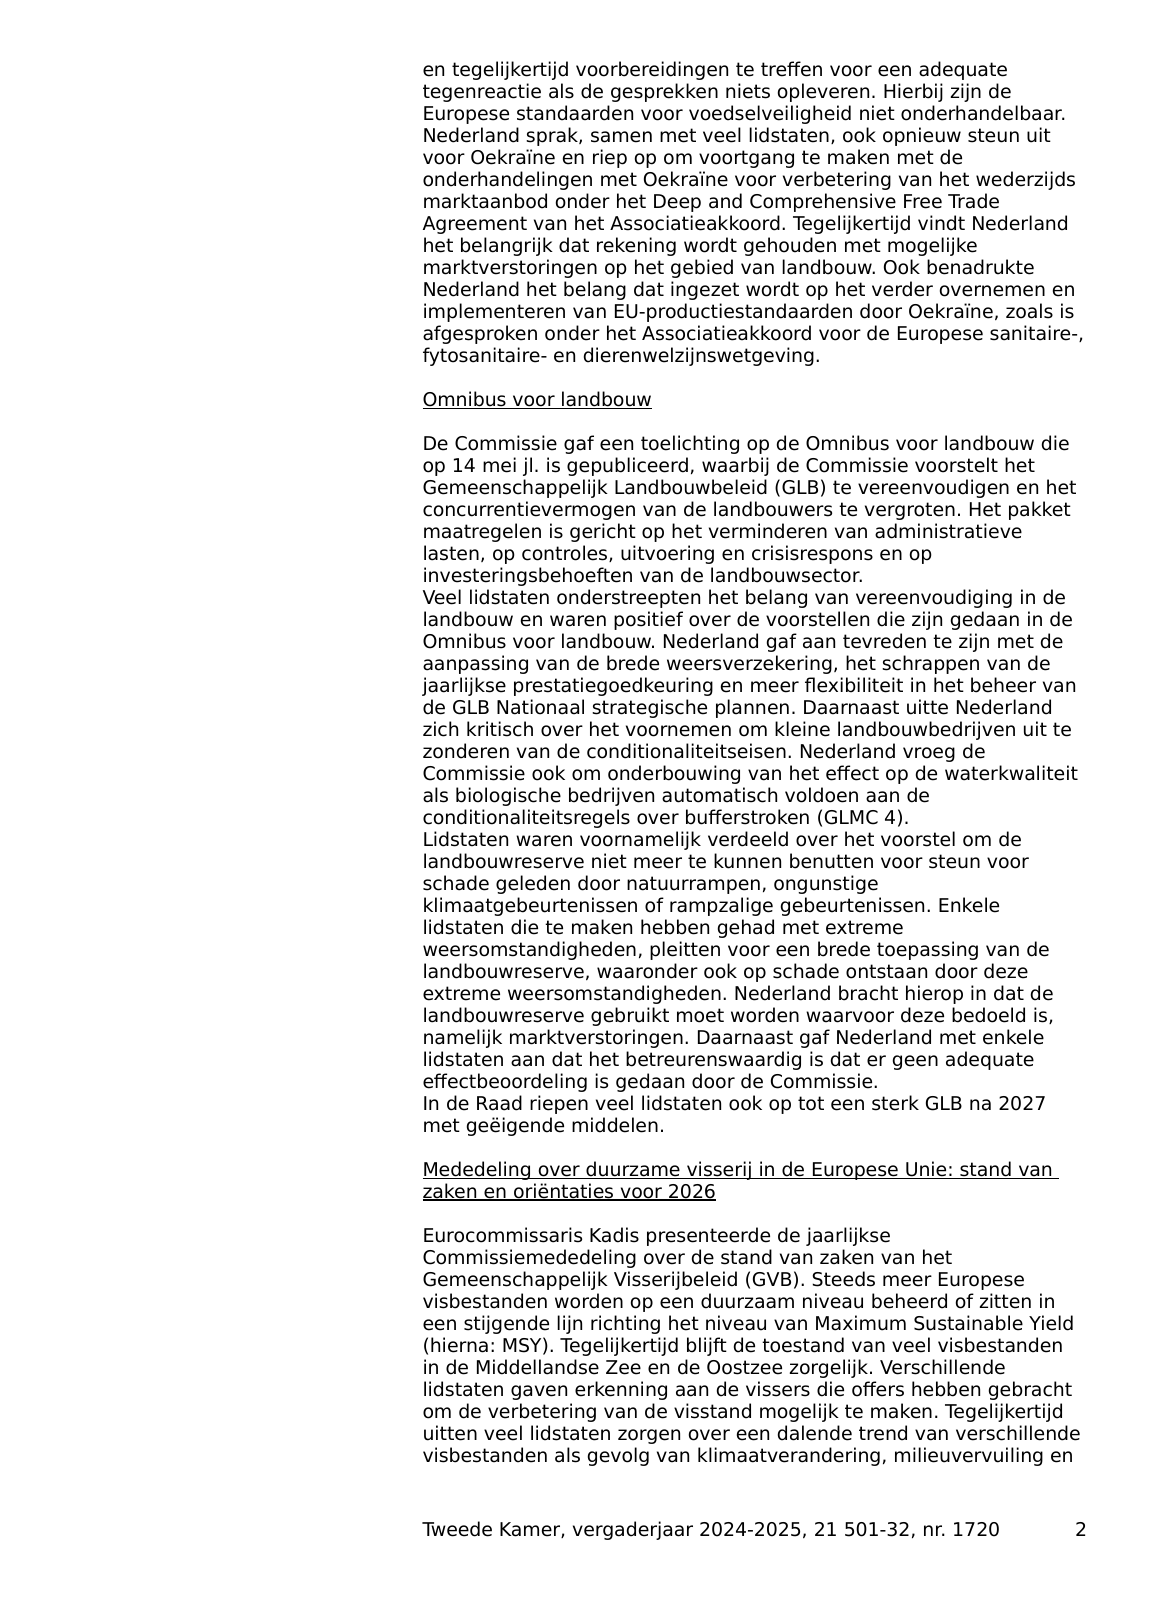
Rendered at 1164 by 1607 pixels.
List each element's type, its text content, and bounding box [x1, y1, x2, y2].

text In de Raad riepen veel lidstaten ook op tot een sterk GLB na 2027 met geëigende middelen. [422, 1092, 1087, 1136]
text Lidstaten waren voornamelijk verdeeld over het voorstel om de landbouwreserve niet meer te kunnen benutten voor steun voor schade geleden door natuurrampen, ongunstige klimaatgebeurtenissen of rampzalige gebeurtenissen. Enkele lidstaten die te maken hebben gehad met extreme weersomstandigheden, pleitten voor een brede toepassing van de landbouwreserve, waaronder ook op schade ontstaan door deze extreme weersomstandigheden. Nederland bracht hierop in dat de landbouwreserve gebruikt moet worden waarvoor deze bedoeld is, namelijk marktverstoringen. Daarnaast gaf Nederland met enkele lidstaten aan dat het betreurenswaardig is dat er geen adequate effectbeoordeling is gedaan door de Commissie. [422, 829, 1087, 1092]
text Veel lidstaten onderstreepten het belang van vereenvoudiging in de landbouw en waren positief over de voorstellen die zijn gedaan in de Omnibus voor landbouw. Nederland gaf aan tevreden te zijn met de aanpassing van de brede weersverzekering, het schrappen van de jaarlijkse prestatiegoedkeuring en meer flexibiliteit in het beheer van de GLB Nationaal strategische plannen. Daarnaast uitte Nederland zich kritisch over het voornemen om kleine landbouwbedrijven uit te zonderen van de conditionaliteitseisen. Nederland vroeg de Commissie ook om onderbouwing van het effect op de waterkwaliteit als biologische bedrijven automatisch voldoen aan de conditionaliteitsregels over bufferstroken (GLMC 4). [422, 587, 1087, 829]
text Eurocommissaris Kadis presenteerde de jaarlijkse Commissiemededeling over de stand van zaken van het Gemeenschappelijk Visserijbeleid (GVB). Steeds meer Europese visbestanden worden op een duurzaam niveau beheerd of zitten in een stijgende lijn richting het niveau van Maximum Sustainable Yield (hierna: MSY). Tegelijkertijd blijft de toestand van veel visbestanden in de Middellandse Zee en de Oostzee zorgelijk. Verschillende lidstaten gaven erkenning aan de vissers die offers hebben gebracht om de verbetering van de visstand mogelijk te maken. Tegelijkertijd uitten veel lidstaten zorgen over een dalende trend van verschillende visbestanden als gevolg van klimaatverandering, milieuvervuiling en [422, 1225, 1087, 1467]
text Nederland sprak, samen met veel lidstaten, ook opnieuw steun uit voor Oekraïne en riep op om voortgang te maken met de onderhandelingen met Oekraïne voor verbetering van het wederzijds marktaanbod onder het Deep and Comprehensive Free Trade Agreement van het Associatieakkoord. Tegelijkertijd vindt Nederland het belangrijk dat rekening wordt gehouden met mogelijke marktverstoringen op het gebied van landbouw. Ook benadrukte Nederland het belang dat ingezet wordt op het verder overnemen en implementeren van EU-productiestandaarden door Oekraïne, zoals is afgesproken onder het Associatieakkoord voor de Europese sanitaire-, fytosanitaire- en dierenwelzijnswetgeving. [422, 125, 1087, 367]
text De Commissie gaf een toelichting op de Omnibus voor landbouw die op 14 mei jl. is gepubliceerd, waarbij de Commissie voorstelt het Gemeenschappelijk Landbouwbeleid (GLB) te vereenvoudigen en het concurrentievermogen van de landbouwers te vergroten. Het pakket maatregelen is gericht op het verminderen van administratieve lasten, op controles, uitvoering en crisisrespons en op investeringsbehoeften van de landbouwsector. [422, 433, 1087, 587]
subtitle Omnibus voor landbouw [422, 389, 1087, 411]
text en tegelijkertijd voorbereidingen te treffen voor een adequate tegenreactie als de gesprekken niets opleveren. Hierbij zijn de Europese standaarden voor voedselveiligheid niet onderhandelbaar. [422, 59, 1087, 125]
subtitle Mededeling over duurzame visserij in de Europese Unie: stand van zaken en oriëntaties voor 2026 [422, 1159, 1087, 1203]
